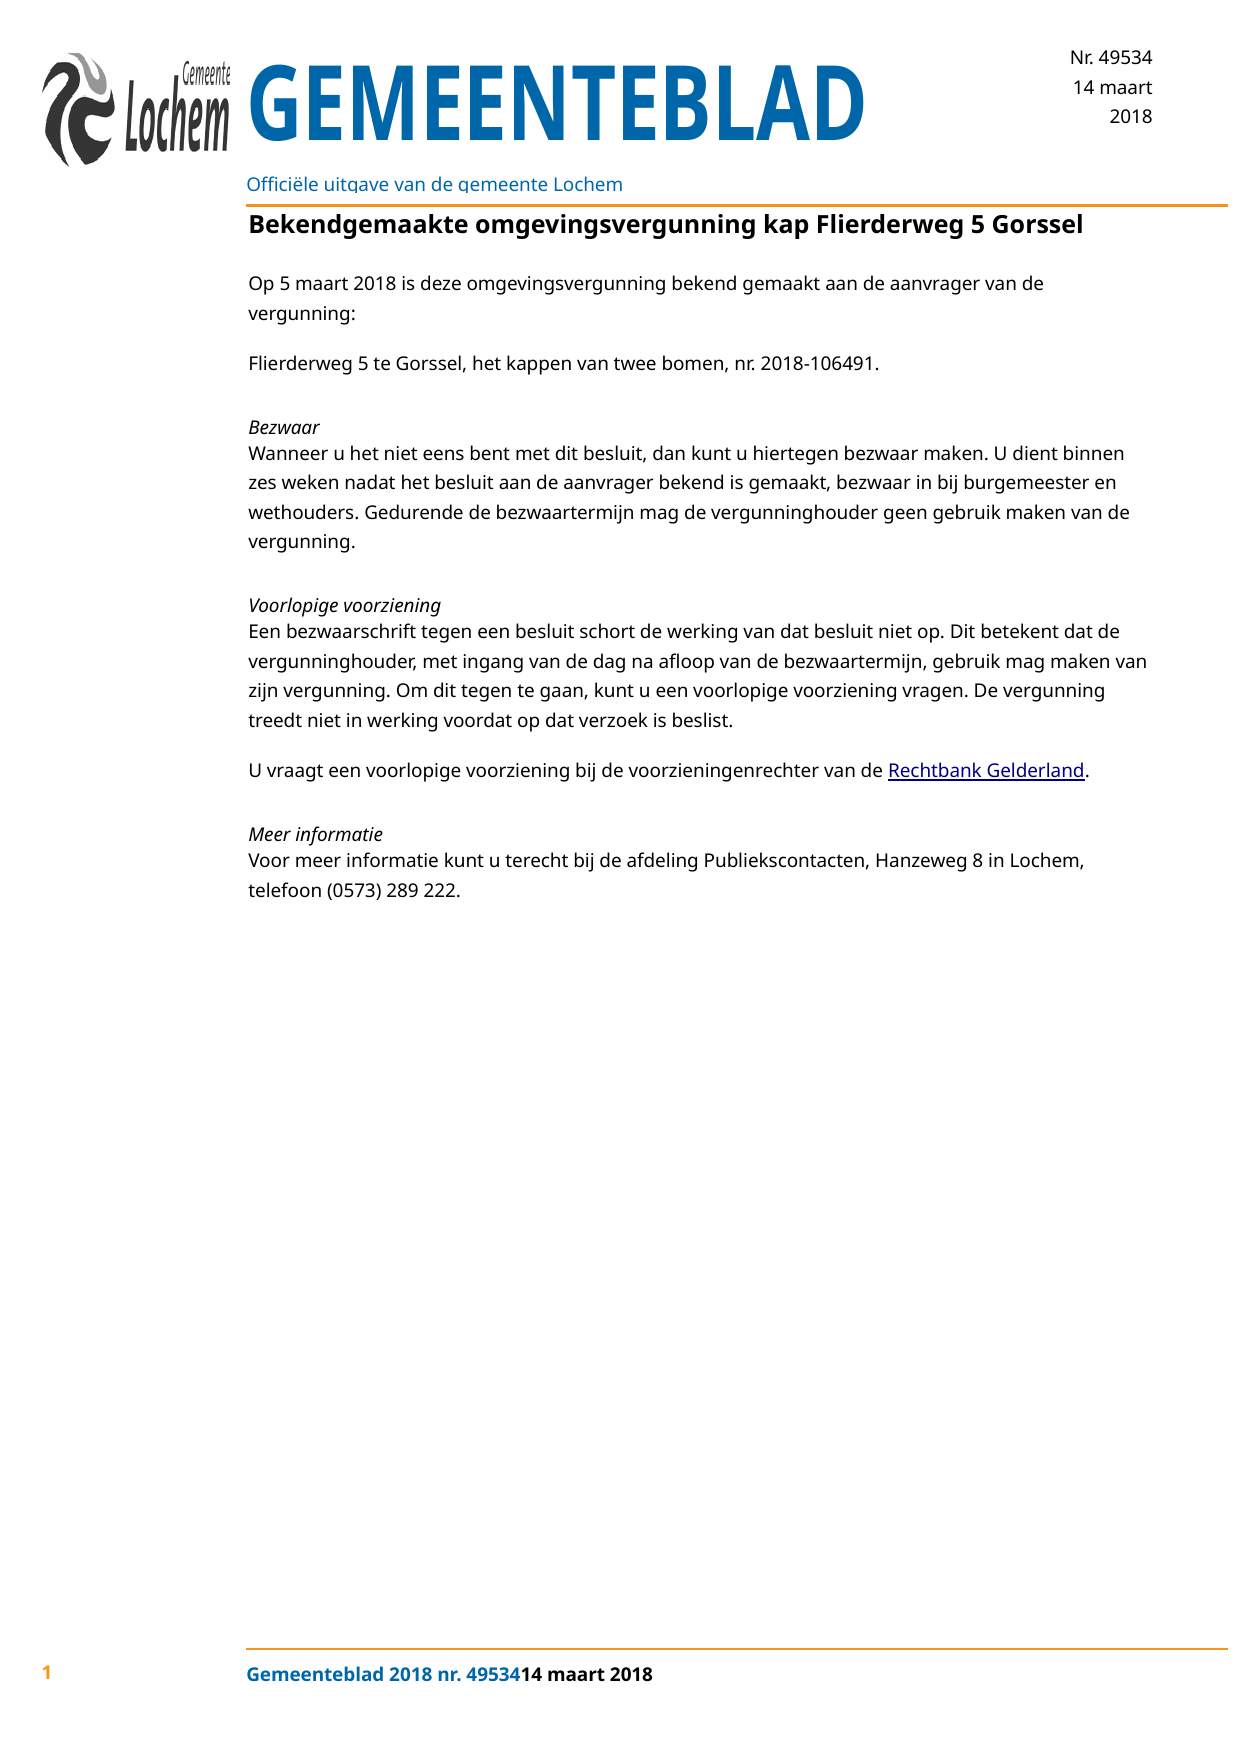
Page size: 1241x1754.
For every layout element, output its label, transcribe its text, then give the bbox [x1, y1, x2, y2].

picture [41, 47, 231, 172]
text Bekendgemaakte omgevingsvergunning kap Flierderweg 5 Gorssel [248, 207, 1152, 241]
text Voor meer informatie kunt u terecht bij de afdeling Publiekscontacten, Hanzeweg 8 in Lochem, telefoon (0573) 289 222. [248, 847, 1152, 903]
text Meer informatie [248, 822, 1152, 847]
text Wanneer u het niet eens bent met dit besluit, dan kunt u hiertegen bezwaar maken. U dient binnen zes weken nadat het besluit aan de aanvrager bekend is gemaakt, bezwaar in bij burgemeester en wethouders. Gedurende de bezwaartermijn mag de vergunninghouder geen gebruik maken van de vergunning. [248, 440, 1152, 554]
text U vraagt een voorlopige voorziening bij de voorzieningenrechter van de Rechtbank Gelderland. [248, 758, 1152, 783]
text Voorlopige voorziening [248, 593, 1152, 618]
text Bezwaar [248, 414, 1152, 440]
text Een bezwaarschrift tegen een besluit schort de werking van dat besluit niet op. Dit betekent dat de vergunninghouder, met ingang van de dag na afloop van de bezwaartermijn, gebruik mag maken van zijn vergunning. Om dit tegen te gaan, kunt u een voorlopige voorziening vragen. De vergunning treedt niet in werking voordat op dat verzoek is beslist. [248, 618, 1152, 733]
text Op 5 maart 2018 is deze omgevingsvergunning bekend gemaakt aan de aanvrager van de vergunning: [248, 270, 1152, 326]
text Flierderweg 5 te Gorssel, het kappen van twee bomen, nr. 2018-106491. [248, 350, 1152, 376]
